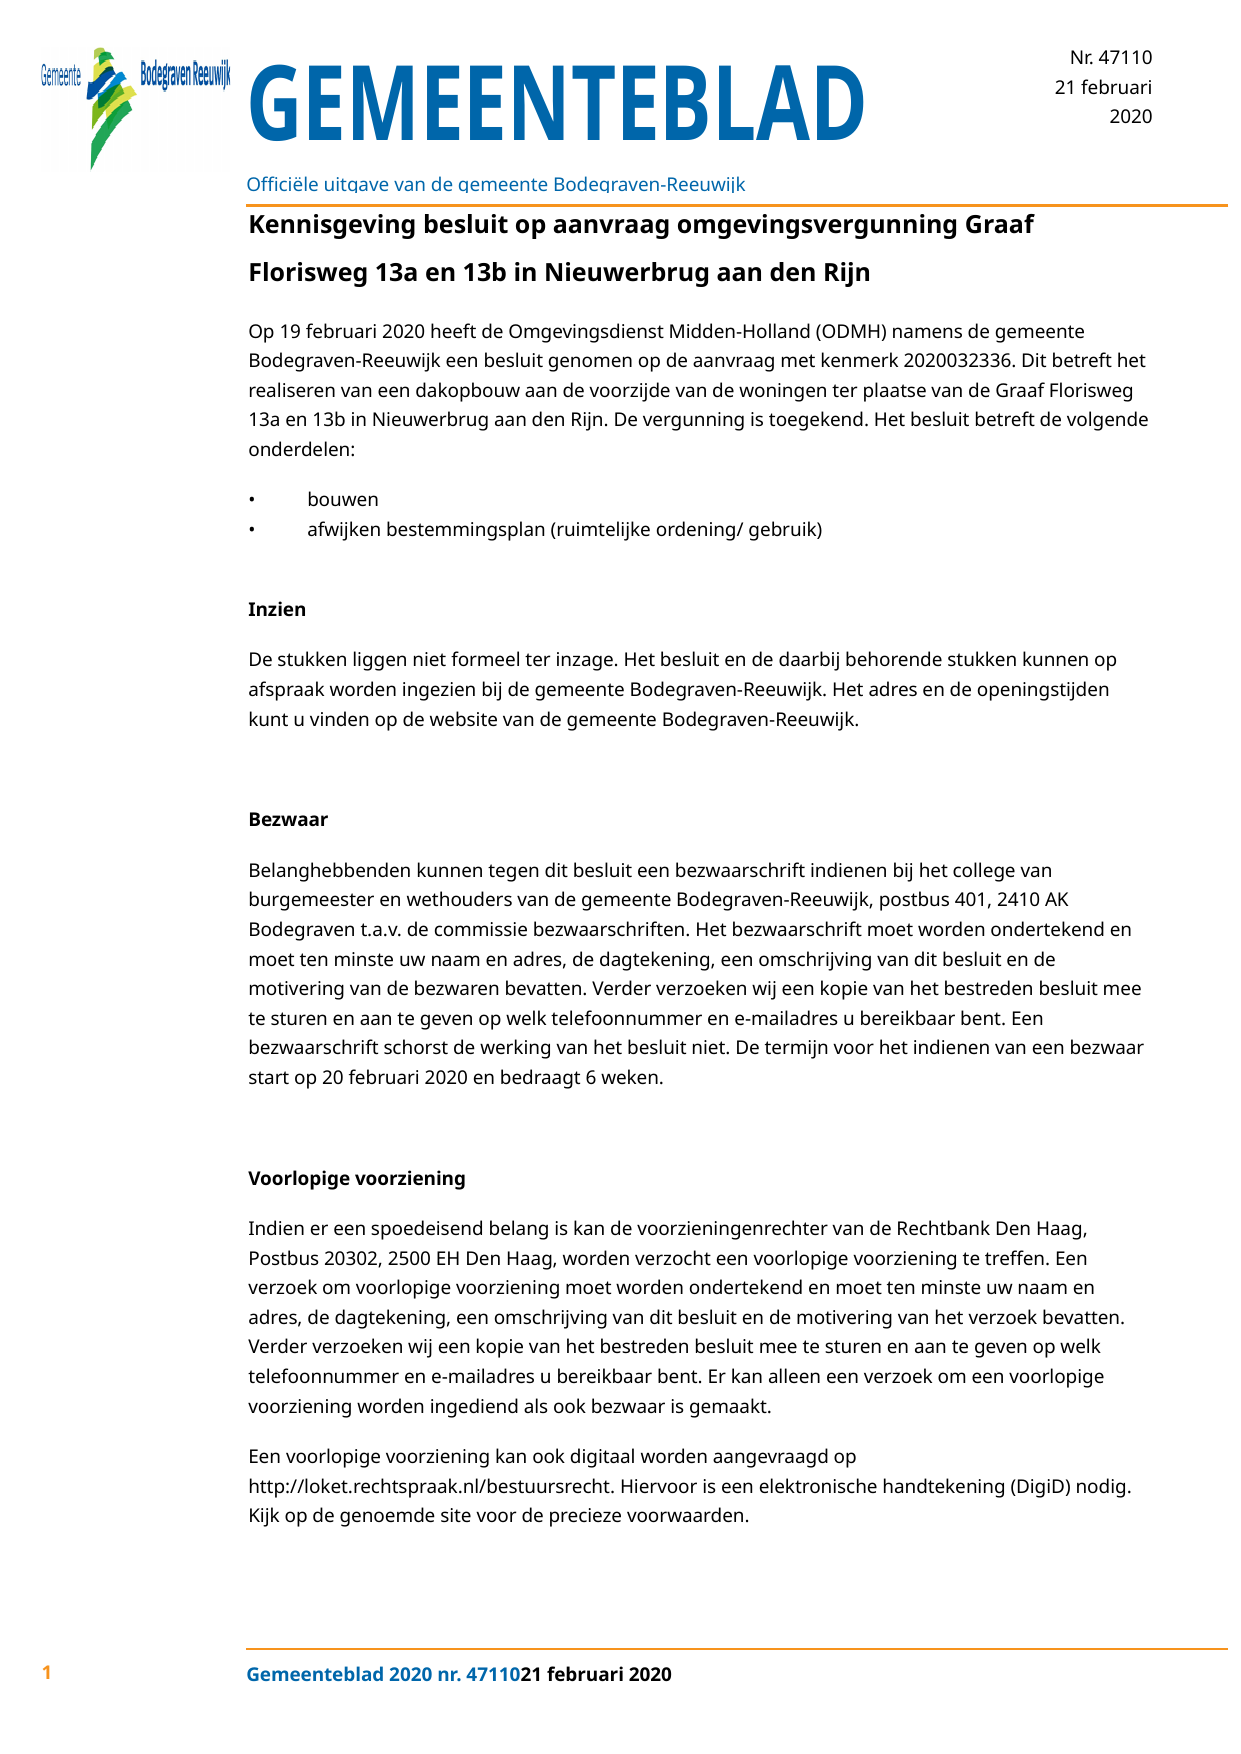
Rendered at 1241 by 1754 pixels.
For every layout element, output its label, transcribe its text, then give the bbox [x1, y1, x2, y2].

text Op 19 februari 2020 heeft de Omgevingsdienst Midden-Holland (ODMH) namens de gemeente Bodegraven-Reeuwijk een besluit genomen op de aanvraag met kenmerk 2020032336. Dit betreft het realiseren van een dakopbouw aan de voorzijde van de woningen ter plaatse van de Graaf Florisweg 13a en 13b in Nieuwerbrug aan den Rijn. De vergunning is toegekend. Het besluit betreft de volgende onderdelen: [248, 318, 1152, 462]
text Kennisgeving besluit op aanvraag omgevingsvergunning Graaf Florisweg 13a en 13b in Nieuwerbrug aan den Rijn [248, 207, 1152, 288]
text Bezwaar [248, 807, 1152, 832]
text Indien er een spoedeisend belang is kan de voorzieningenrechter van de Rechtbank Den Haag, Postbus 20302, 2500 EH Den Haag, worden verzocht een voorlopige voorziening te treffen. Een verzoek om voorlopige voorziening moet worden ondertekend en moet ten minste uw naam en adres, de dagtekening, een omschrijving van dit besluit en de motivering van het verzoek bevatten. Verder verzoeken wij een kopie van het bestreden besluit mee te sturen en aan te geven op welk telefoonnummer en e-mailadres u bereikbaar bent. Er kan alleen een verzoek om een voorlopige voorziening worden ingediend als ook bezwaar is gemaakt. [248, 1215, 1152, 1419]
text Voorlopige voorziening [248, 1165, 1152, 1191]
picture [41, 47, 231, 172]
text Een voorlopige voorziening kan ook digitaal worden aangevraagd op http://loket.rechtspraak.nl/bestuursrecht. Hiervoor is een elektronische handtekening (DigiD) nodig. Kijk op de genoemde site voor de precieze voorwaarden. [248, 1443, 1152, 1528]
text De stukken liggen niet formeel ter inzage. Het besluit en de daarbij behorende stukken kunnen op afspraak worden ingezien bij de gemeente Bodegraven-Reeuwijk. Het adres en de openingstijden kunt u vinden op de website van de gemeente Bodegraven-Reeuwijk. [248, 647, 1152, 732]
text Belanghebbenden kunnen tegen dit besluit een bezwaarschrift indienen bij het college van burgemeester en wethouders van de gemeente Bodegraven-Reeuwijk, postbus 401, 2410 AK Bodegraven t.a.v. de commissie bezwaarschriften. Het bezwaarschrift moet worden ondertekend en moet ten minste uw naam en adres, de dagtekening, een omschrijving van dit besluit en de motivering van de bezwaren bevatten. Verder verzoeken wij een kopie van het bestreden besluit mee te sturen en aan te geven op welk telefoonnummer en e-mailadres u bereikbaar bent. Een bezwaarschrift schorst de werking van het besluit niet. De termijn voor het indienen van een bezwaar start op 20 februari 2020 en bedraagt 6 weken. [248, 857, 1152, 1090]
list bouwen [248, 487, 1152, 512]
text Inzien [248, 596, 1152, 622]
list afwijken bestemmingsplan (ruimtelijke ordening/ gebruik) [248, 516, 1152, 542]
